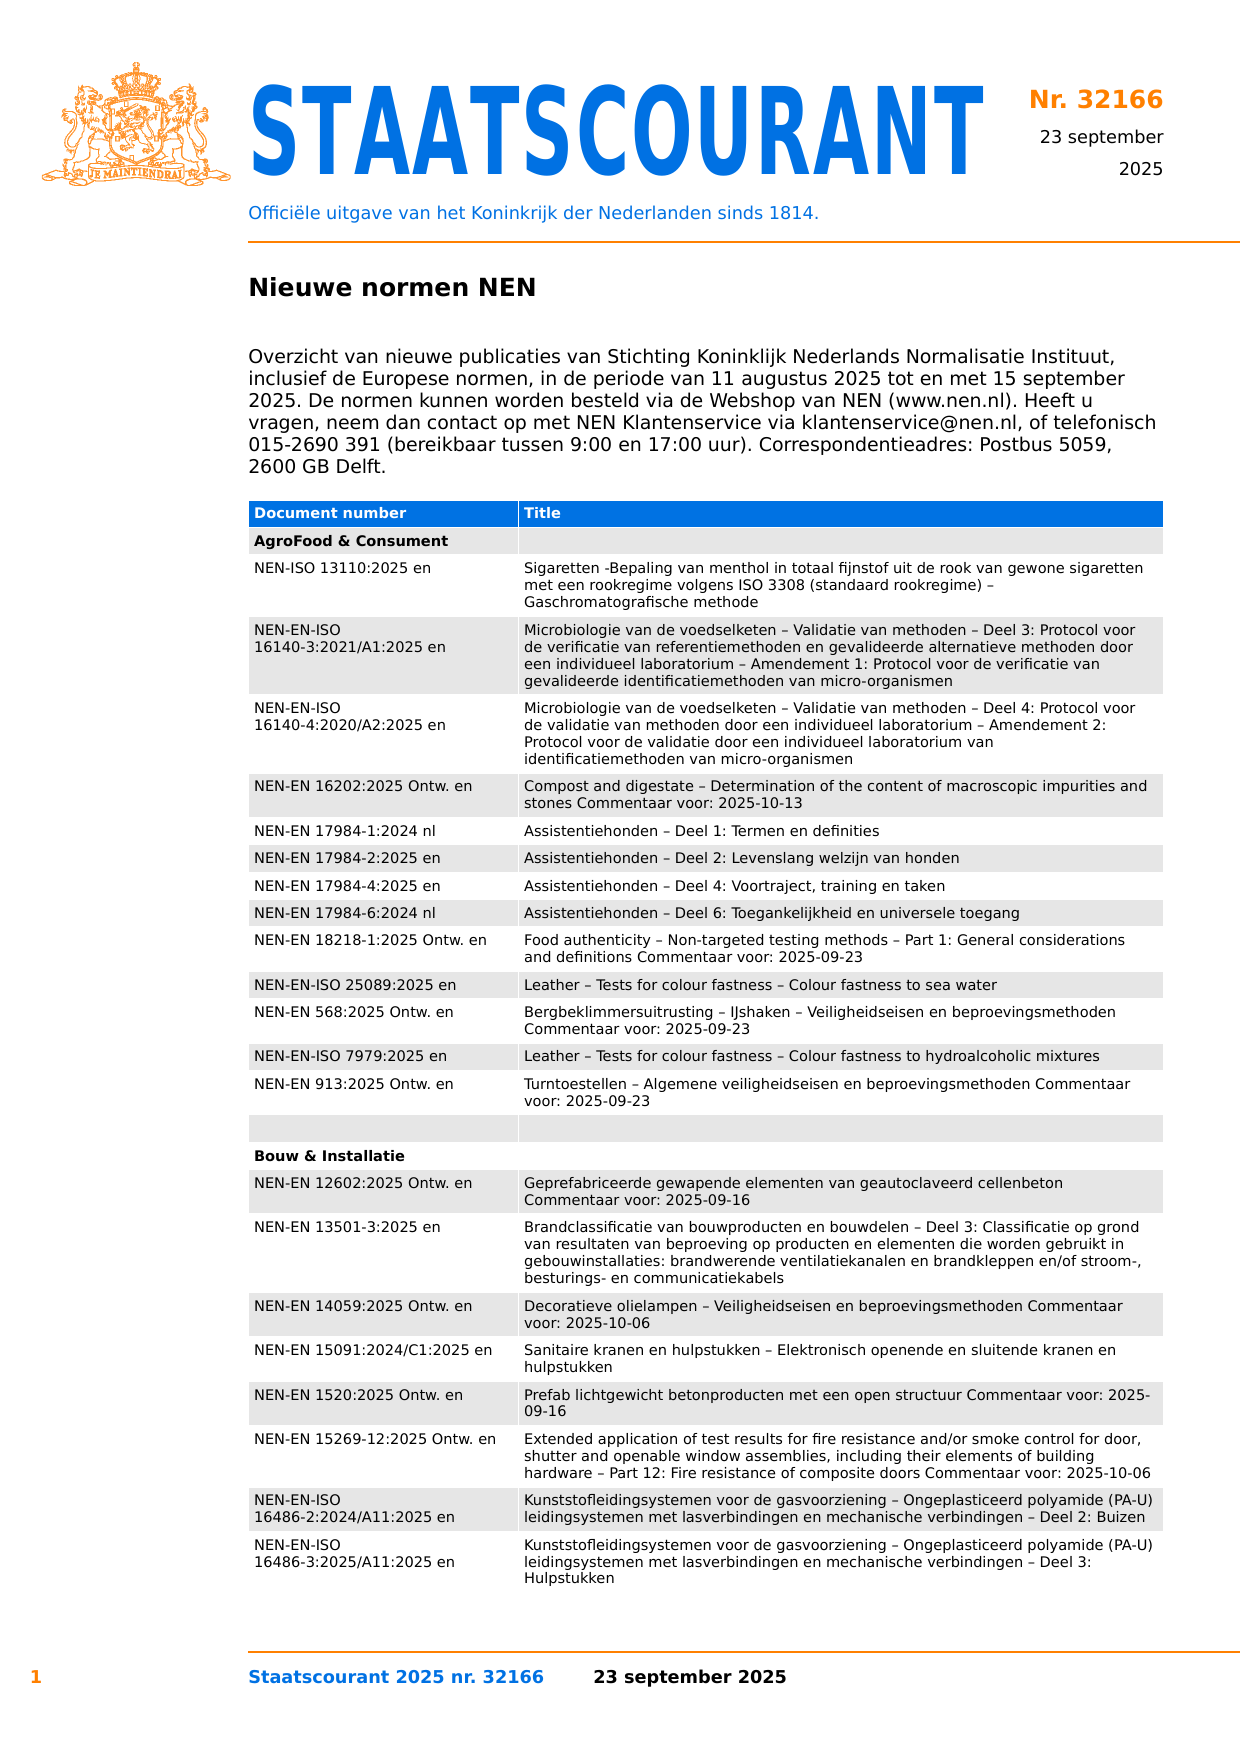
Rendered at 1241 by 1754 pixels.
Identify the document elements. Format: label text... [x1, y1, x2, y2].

table_cell Microbiologie van de voedselketen – Validatie van methoden – Deel 4: Protocol voor de validatie van methoden door een individueel laboratorium – Amendement 2: Protocol voor de validatie door een individueel laboratorium van identificatiemethoden van micro-organismen [519, 695, 1163, 772]
table_cell Turntoestellen – Algemene veiligheidseisen en beproevingsmethoden Commentaar voor: 2025-09-23 [519, 1071, 1163, 1114]
table_cell Assistentiehonden – Deel 2: Levenslang welzijn van honden [519, 845, 1163, 872]
table_cell NEN-EN 568:2025 Ontw. en [249, 999, 518, 1043]
table_cell NEN-EN 17984-2:2025 en [249, 845, 518, 872]
table_cell NEN-EN 12602:2025 Ontw. en [249, 1170, 518, 1213]
subtitle Nieuwe normen NEN [248, 273, 1163, 302]
table_cell NEN-EN-ISO 16140-3:2021/A1:2025 en [249, 617, 518, 694]
table_cell Assistentiehonden – Deel 6: Toegankelijkheid en universele toegang [519, 900, 1163, 926]
table_cell NEN-EN 15091:2024/C1:2025 en [249, 1337, 518, 1381]
table_cell NEN-EN 1520:2025 Ontw. en [249, 1382, 518, 1425]
table_cell NEN-EN 17984-1:2024 nl [249, 818, 518, 844]
text Overzicht van nieuwe publicaties van Stichting Koninklijk Nederlands Normalisatie Instituut, inclusief de Europese normen, in de periode van 11 augustus 2025 tot en met 15 september 2025. De normen kunnen worden besteld via de Webshop van NEN (www.nen.nl). Heeft u vragen, neem dan contact op met NEN Klantenservice via klantenservice@nen.nl, of telefonisch 015-2690 391 (bereikbaar tussen 9:00 en 17:00 uur). Correspondentieadres: Postbus 5059, 2600 GB Delft. [248, 346, 1163, 478]
table_cell Assistentiehonden – Deel 1: Termen en definities [519, 818, 1163, 844]
table_cell Leather – Tests for colour fastness – Colour fastness to hydroalcoholic mixtures [519, 1044, 1163, 1070]
table_cell Sanitaire kranen en hulpstukken – Elektronisch openende en sluitende kranen en hulpstukken [519, 1337, 1163, 1381]
table_cell [249, 1115, 518, 1142]
table_cell Officiële uitgave van het Koninkrijk der Nederlanden sinds 1814. [248, 203, 1240, 241]
table_cell Food authenticity – Non-targeted testing methods – Part 1: General considerations and definitions Commentaar voor: 2025-09-23 [519, 928, 1163, 971]
table_cell NEN-EN 17984-4:2025 en [249, 873, 518, 899]
table_cell NEN-EN-ISO 16486-3:2025/A11:2025 en [249, 1532, 518, 1592]
table_cell Assistentiehonden – Deel 4: Voortraject, training en taken [519, 873, 1163, 899]
table_cell Prefab lichtgewicht betonproducten met een open structuur Commentaar voor: 2025-09-16 [519, 1382, 1163, 1425]
table_cell NEN-EN-ISO 25089:2025 en [249, 972, 518, 998]
table_cell 23 september [998, 121, 1240, 153]
table_cell Bergbeklimmersuitrusting – IJshaken – Veiligheidseisen en beproevingsmethoden Commentaar voor: 2025-09-23 [519, 999, 1163, 1043]
table_cell NEN-EN 913:2025 Ontw. en [249, 1071, 518, 1114]
picture [41, 62, 231, 186]
table_cell [519, 528, 1163, 554]
table_cell Microbiologie van de voedselketen – Validatie van methoden – Deel 3: Protocol voor de verificatie van referentiemethoden en gevalideerde alternatieve methoden door een individueel laboratorium – Amendement 1: Protocol voor de verificatie van gevalideerde identificatiemethoden van micro-organismen [519, 617, 1163, 694]
table_cell Sigaretten -Bepaling van menthol in totaal fijnstof uit de rook van gewone sigaretten met een rookregime volgens ISO 3308 (standaard rookregime) – Gaschromatografische methode [519, 556, 1163, 616]
table_header Nr. 32166 [998, 62, 1240, 121]
table_cell [519, 1115, 1163, 1142]
table_cell Compost and digestate – Determination of the content of macroscopic impurities and stones Commentaar voor: 2025-10-13 [519, 774, 1163, 817]
table_cell Bouw & Installatie [249, 1143, 518, 1169]
table_cell NEN-EN 18218-1:2025 Ontw. en [249, 928, 518, 971]
table_header [25, 62, 248, 241]
table_header Title [519, 501, 1163, 527]
table_cell 2025 [998, 153, 1240, 203]
table_cell NEN-EN-ISO 7979:2025 en [249, 1044, 518, 1070]
table_cell NEN-EN 15269-12:2025 Ontw. en [249, 1426, 518, 1486]
table_cell [519, 1143, 1163, 1169]
table_cell NEN-EN-ISO 16140-4:2020/A2:2025 en [249, 695, 518, 772]
table_cell AgroFood & Consument [249, 528, 518, 554]
table_cell NEN-EN 13501-3:2025 en [249, 1215, 518, 1292]
table_header STAATSCOURANT [248, 62, 998, 203]
table_cell Leather – Tests for colour fastness – Colour fastness to sea water [519, 972, 1163, 998]
table_header Document number [249, 501, 518, 527]
table_cell Brandclassificatie van bouwproducten en bouwdelen – Deel 3: Classificatie op grond van resultaten van beproeving op producten en elementen die worden gebruikt in gebouwinstallaties: brandwerende ventilatiekanalen en brandkleppen en/of stroom-, besturings- en communicatiekabels [519, 1215, 1163, 1292]
table_cell Extended application of test results for fire resistance and/or smoke control for door, shutter and openable window assemblies, including their elements of building hardware – Part 12: Fire resistance of composite doors Commentaar voor: 2025-10-06 [519, 1426, 1163, 1486]
table_cell Decoratieve olielampen – Veiligheidseisen en beproevingsmethoden Commentaar voor: 2025-10-06 [519, 1293, 1163, 1336]
table_cell NEN-ISO 13110:2025 en [249, 556, 518, 616]
table_cell Geprefabriceerde gewapende elementen van geautoclaveerd cellenbeton Commentaar voor: 2025-09-16 [519, 1170, 1163, 1213]
table_cell Kunststofleidingsystemen voor de gasvoorziening – Ongeplasticeerd polyamide (PA-U) leidingsystemen met lasverbindingen en mechanische verbindingen – Deel 3: Hulpstukken [519, 1532, 1163, 1592]
table_cell NEN-EN-ISO 16486-2:2024/A11:2025 en [249, 1488, 518, 1531]
table_cell NEN-EN 17984-6:2024 nl [249, 900, 518, 926]
table_cell Kunststofleidingsystemen voor de gasvoorziening – Ongeplasticeerd polyamide (PA-U) leidingsystemen met lasverbindingen en mechanische verbindingen – Deel 2: Buizen [519, 1488, 1163, 1531]
table_cell NEN-EN 14059:2025 Ontw. en [249, 1293, 518, 1336]
table_cell NEN-EN 16202:2025 Ontw. en [249, 774, 518, 817]
